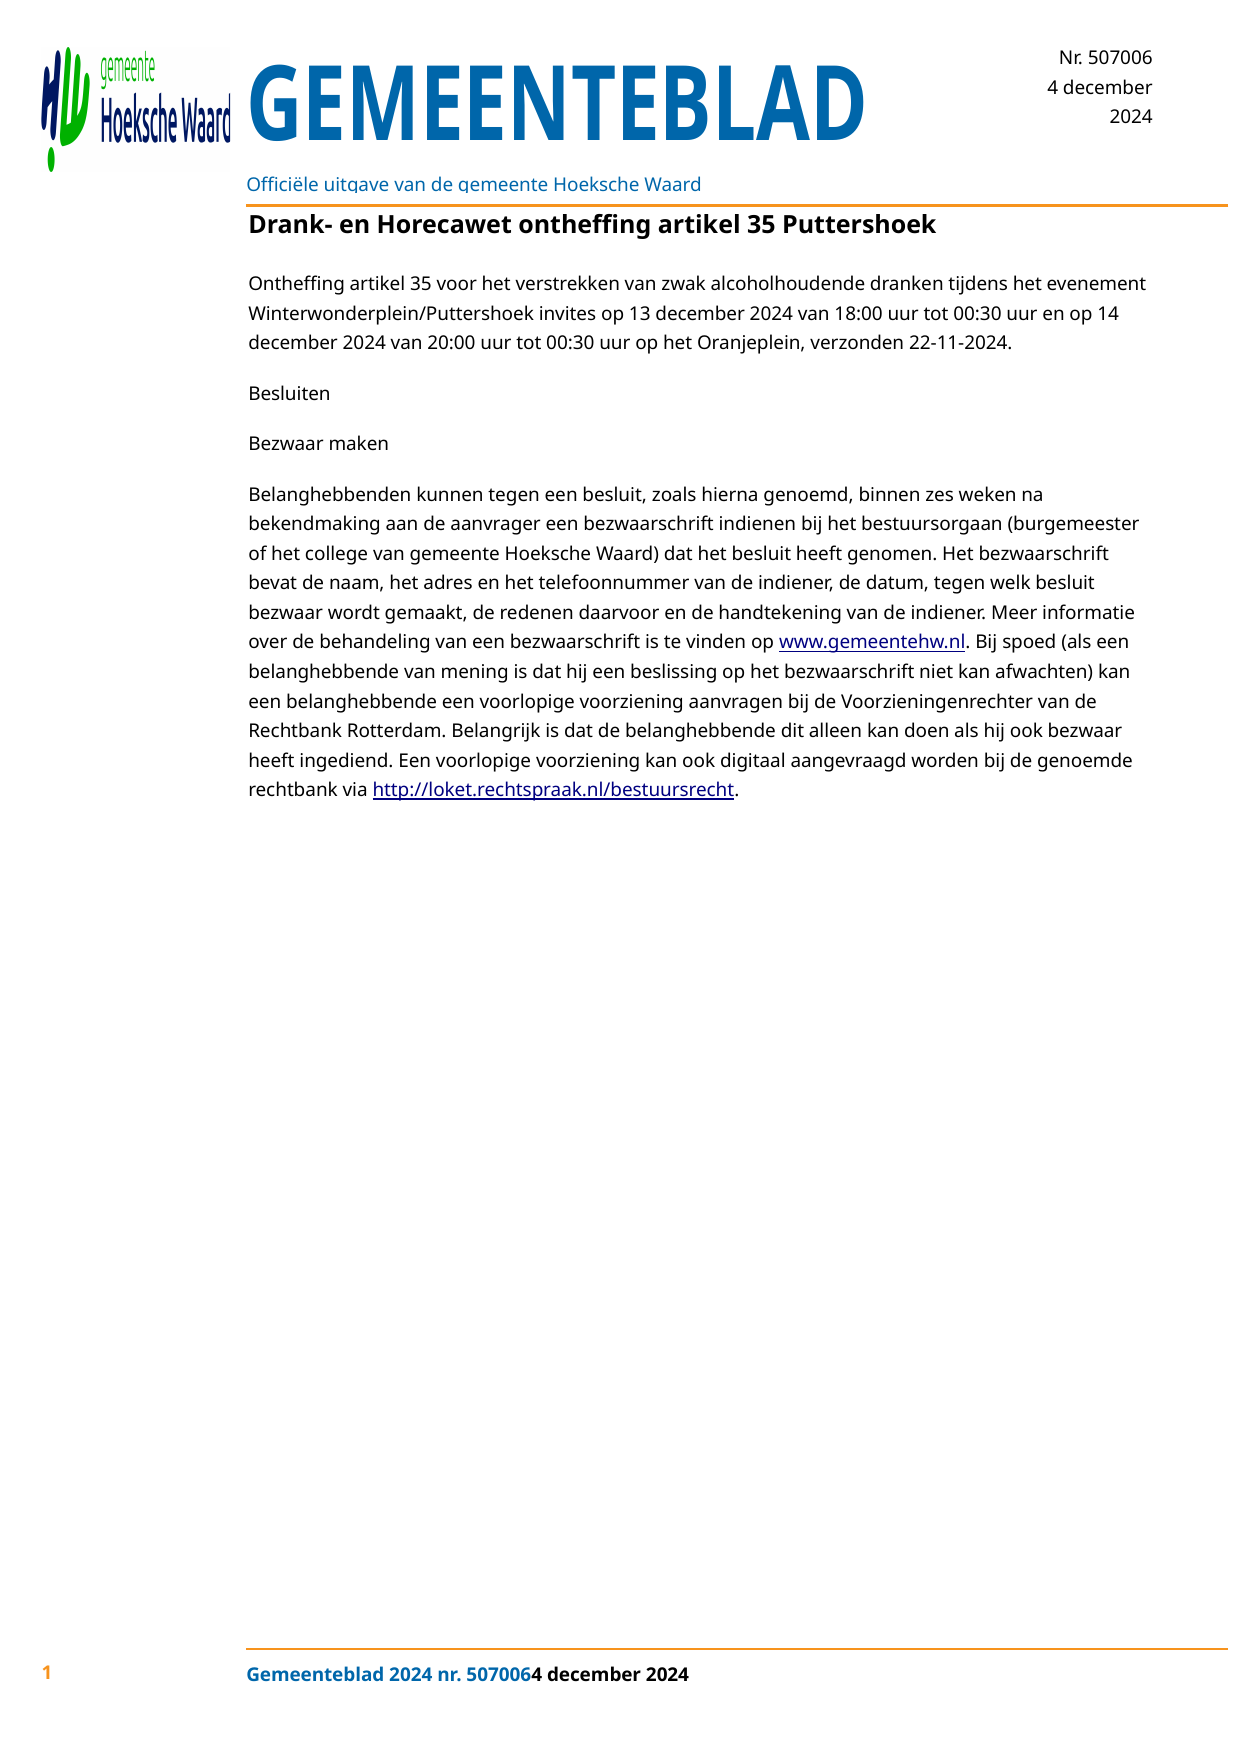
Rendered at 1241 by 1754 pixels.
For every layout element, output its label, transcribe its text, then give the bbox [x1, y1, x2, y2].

text Bezwaar maken [248, 430, 1152, 456]
text Ontheffing artikel 35 voor het verstrekken van zwak alcoholhoudende dranken tijdens het evenement Winterwonderplein/Puttershoek invites op 13 december 2024 van 18:00 uur tot 00:30 uur en op 14 december 2024 van 20:00 uur tot 00:30 uur op het Oranjeplein, verzonden 22-11-2024. [248, 270, 1152, 355]
text Belanghebbenden kunnen tegen een besluit, zoals hierna genoemd, binnen zes weken na bekendmaking aan de aanvrager een bezwaarschrift indienen bij het bestuursorgaan (burgemeester of het college van gemeente Hoeksche Waard) dat het besluit heeft genomen. Het bezwaarschrift bevat de naam, het adres en het telefoonnummer van de indiener, de datum, tegen welk besluit bezwaar wordt gemaakt, de redenen daarvoor en de handtekening van de indiener. Meer informatie over de behandeling van een bezwaarschrift is te vinden op www.gemeentehw.nl. Bij spoed (als een belanghebbende van mening is dat hij een beslissing op het bezwaarschrift niet kan afwachten) kan een belanghebbende een voorlopige voorziening aanvragen bij de Voorzieningenrechter van de Rechtbank Rotterdam. Belangrijk is dat de belanghebbende dit alleen kan doen als hij ook bezwaar heeft ingediend. Een voorlopige voorziening kan ook digitaal aangevraagd worden bij de genoemde rechtbank via http://loket.rechtspraak.nl/bestuursrecht. [248, 481, 1152, 802]
text Drank- en Horecawet ontheffing artikel 35 Puttershoek [248, 207, 1152, 241]
text Besluiten [248, 380, 1152, 406]
picture [41, 47, 231, 172]
